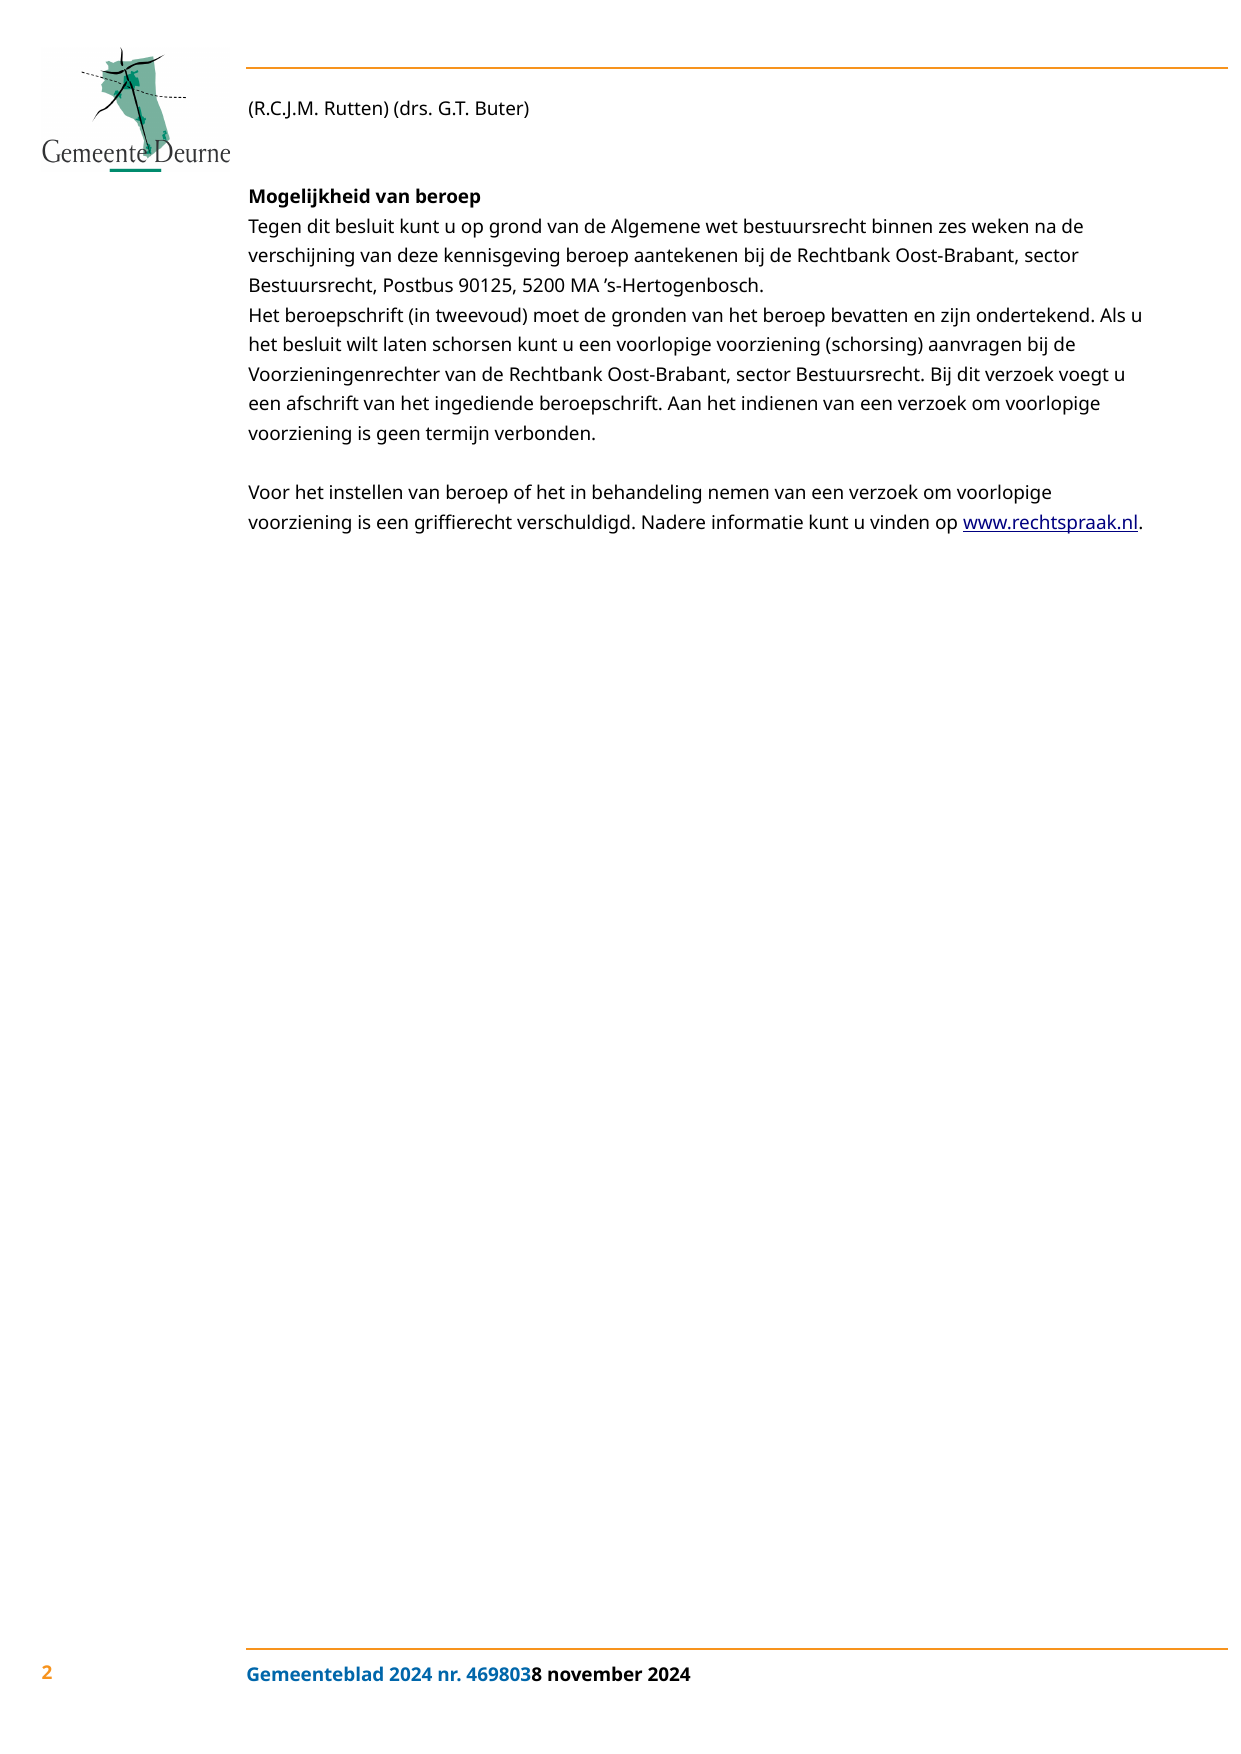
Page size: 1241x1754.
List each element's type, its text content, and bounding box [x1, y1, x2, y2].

text Mogelijkheid van beroep [248, 183, 1152, 209]
picture [41, 47, 231, 172]
text Het beroepschrift (in tweevoud) moet de gronden van het beroep bevatten en zijn ondertekend. Als u het besluit wilt laten schorsen kunt u een voorlopige voorziening (schorsing) aanvragen bij de Voorzieningenrechter van de Rechtbank Oost-Brabant, sector Bestuursrecht. Bij dit verzoek voegt u een afschrift van het ingediende beroepschrift. Aan het indienen van een verzoek om voorlopige voorziening is geen termijn verbonden. [248, 302, 1152, 446]
text Tegen dit besluit kunt u op grond van de Algemene wet bestuursrecht binnen zes weken na de verschijning van deze kennisgeving beroep aantekenen bij de Rechtbank Oost-Brabant, sector Bestuursrecht, Postbus 90125, 5200 MA ’s-Hertogenbosch. [248, 213, 1152, 298]
text Voor het instellen van beroep of het in behandeling nemen van een verzoek om voorlopige voorziening is een griffierecht verschuldigd. Nadere informatie kunt u vinden op www.rechtspraak.nl. [248, 479, 1152, 535]
text (R.C.J.M. Rutten) (drs. G.T. Buter) [248, 95, 1152, 121]
